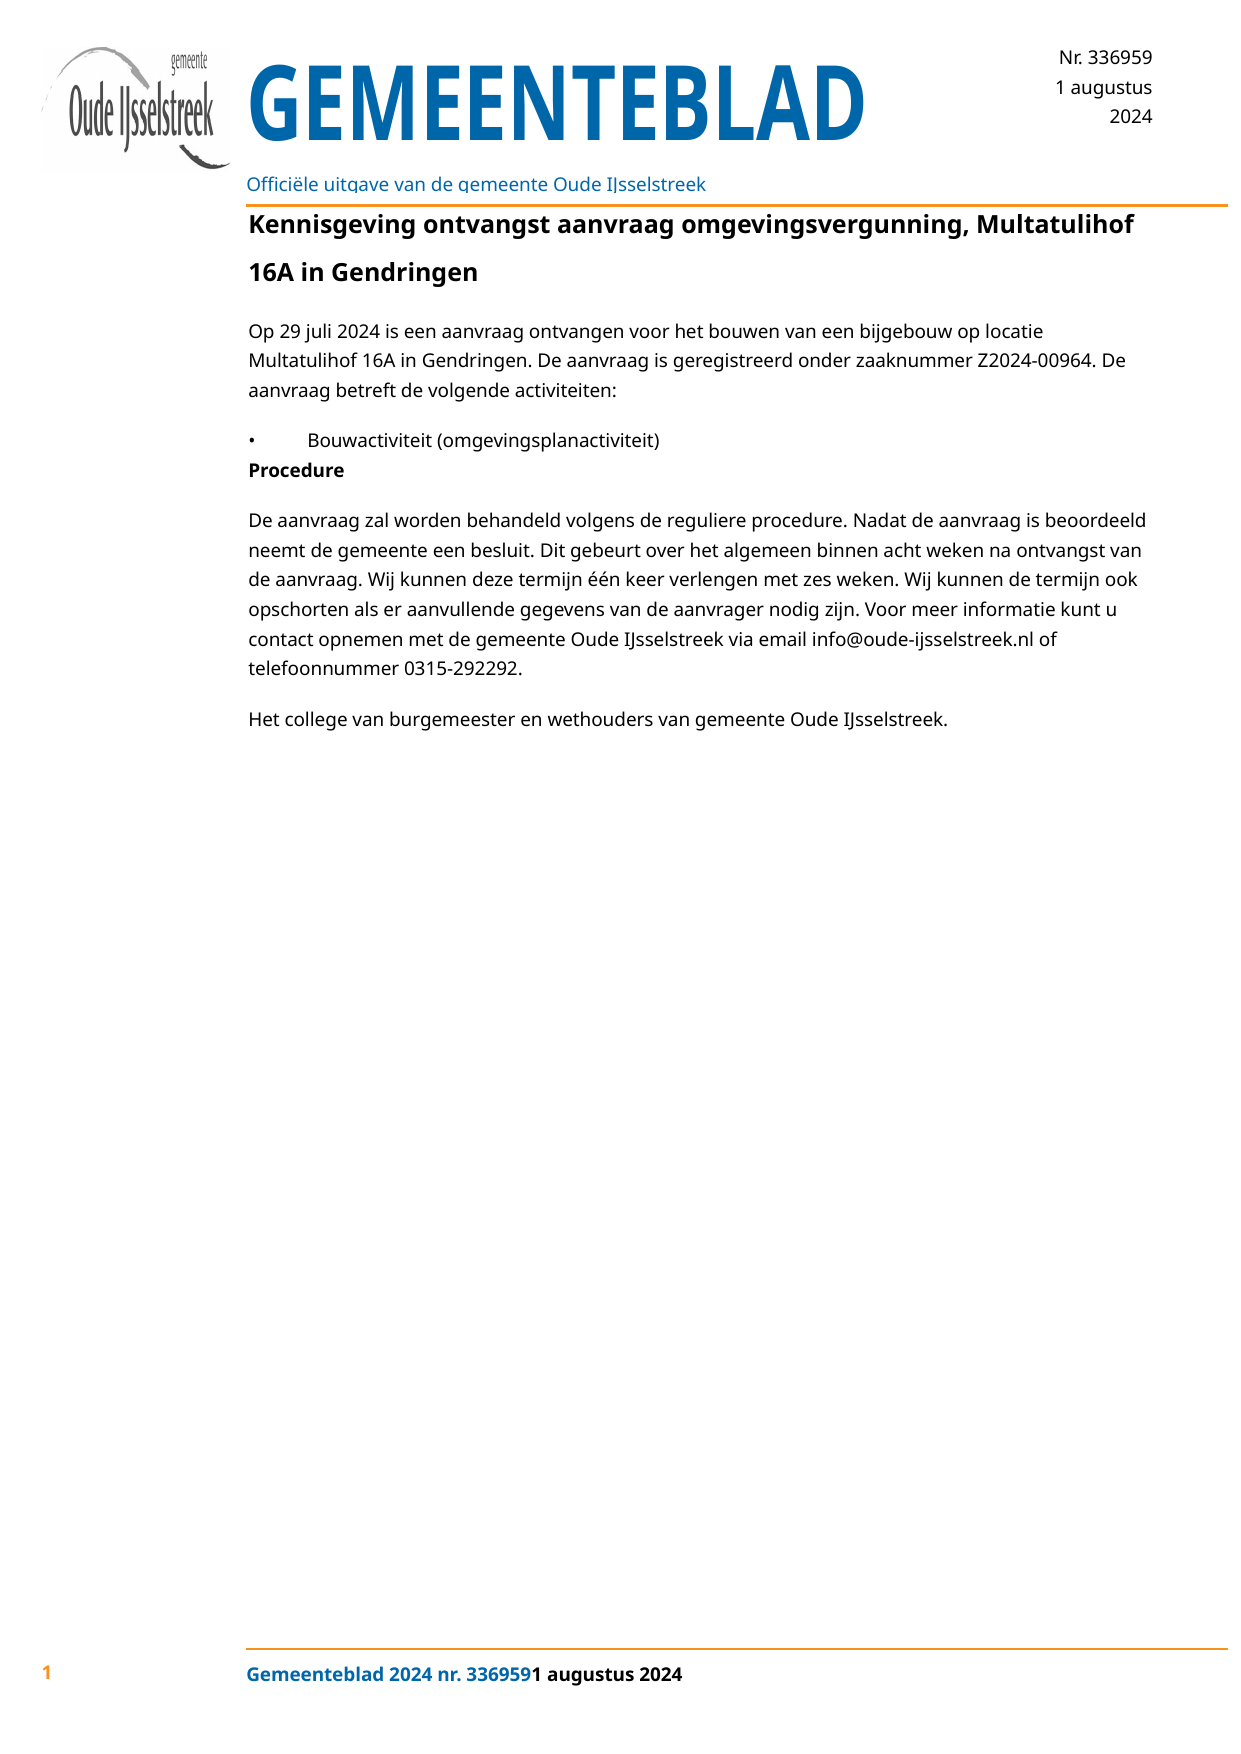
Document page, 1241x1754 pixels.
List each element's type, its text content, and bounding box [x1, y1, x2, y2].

text Het college van burgemeester en wethouders van gemeente Oude IJsselstreek. [248, 706, 1152, 732]
text De aanvraag zal worden behandeld volgens de reguliere procedure. Nadat de aanvraag is beoordeeld neemt de gemeente een besluit. Dit gebeurt over het algemeen binnen acht weken na ontvangst van de aanvraag. Wij kunnen deze termijn één keer verlengen met zes weken. Wij kunnen de termijn ook opschorten als er aanvullende gegevens van de aanvrager nodig zijn. Voor meer informatie kunt u contact opnemen met de gemeente Oude IJsselstreek via email info@oude-ijsselstreek.nl of telefoonnummer 0315-292292. [248, 507, 1152, 681]
text Op 29 juli 2024 is een aanvraag ontvangen voor het bouwen van een bijgebouw op locatie Multatulihof 16A in Gendringen. De aanvraag is geregistreerd onder zaaknummer Z2024-00964. De aanvraag betreft de volgende activiteiten: [248, 318, 1152, 403]
text Kennisgeving ontvangst aanvraag omgevingsvergunning, Multatulihof 16A in Gendringen [248, 207, 1152, 288]
list Bouwactiviteit (omgevingsplanactiviteit) [248, 427, 1152, 453]
picture [41, 47, 231, 172]
text Procedure [248, 457, 1152, 483]
